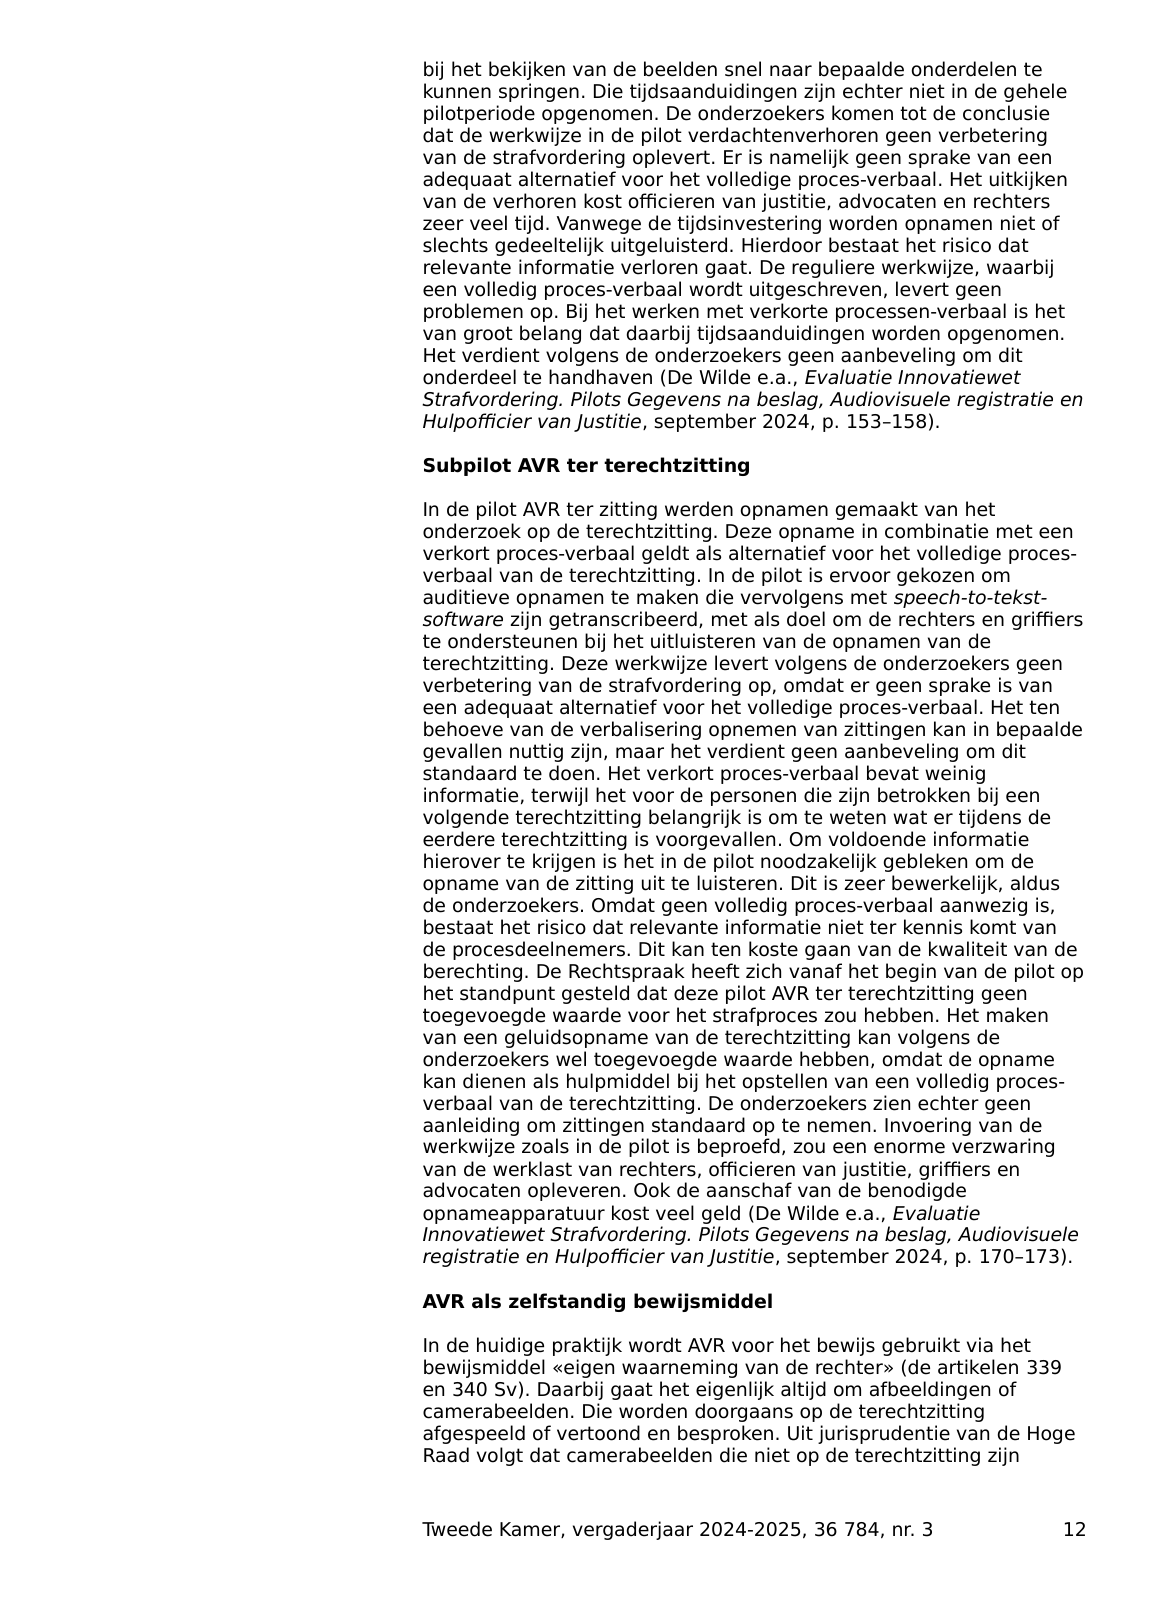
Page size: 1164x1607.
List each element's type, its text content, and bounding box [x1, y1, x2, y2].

subtitle AVR als zelfstandig bewijsmiddel [422, 1291, 1087, 1312]
text In de pilot AVR ter zitting werden opnamen gemaakt van het onderzoek op de terechtzitting. Deze opname in combinatie met een verkort proces-verbaal geldt als alternatief voor het volledige proces-verbaal van de terechtzitting. In de pilot is ervoor gekozen om auditieve opnamen te maken die vervolgens met speech-to-tekst-software zijn getranscribeerd, met als doel om de rechters en griffiers te ondersteunen bij het uitluisteren van de opnamen van de terechtzitting. Deze werkwijze levert volgens de onderzoekers geen verbetering van de strafvordering op, omdat er geen sprake is van een adequaat alternatief voor het volledige proces-verbaal. Het ten behoeve van de verbalisering opnemen van zittingen kan in bepaalde gevallen nuttig zijn, maar het verdient geen aanbeveling om dit standaard te doen. Het verkort proces-verbaal bevat weinig informatie, terwijl het voor de personen die zijn betrokken bij een volgende terechtzitting belangrijk is om te weten wat er tijdens de eerdere terechtzitting is voorgevallen. Om voldoende informatie hierover te krijgen is het in de pilot noodzakelijk gebleken om de opname van de zitting uit te luisteren. Dit is zeer bewerkelijk, aldus de onderzoekers. Omdat geen volledig proces-verbaal aanwezig is, bestaat het risico dat relevante informatie niet ter kennis komt van de procesdeelnemers. Dit kan ten koste gaan van de kwaliteit van de berechting. De Rechtspraak heeft zich vanaf het begin van de pilot op het standpunt gesteld dat deze pilot AVR ter terechtzitting geen toegevoegde waarde voor het strafproces zou hebben. Het maken van een geluidsopname van de terechtzitting kan volgens de onderzoekers wel toegevoegde waarde hebben, omdat de opname kan dienen als hulpmiddel bij het opstellen van een volledig proces-verbaal van de terechtzitting. De onderzoekers zien echter geen aanleiding om zittingen standaard op te nemen. Invoering van de werkwijze zoals in de pilot is beproefd, zou een enorme verzwaring van de werklast van rechters, officieren van justitie, griffiers en advocaten opleveren. Ook de aanschaf van de benodigde opnameapparatuur kost veel geld (De Wilde e.a., Evaluatie Innovatiewet Strafvordering. Pilots Gegevens na beslag, Audiovisuele registratie en Hulpofficier van Justitie, september 2024, p. 170–173). [422, 499, 1087, 1268]
text bij het bekijken van de beelden snel naar bepaalde onderdelen te kunnen springen. Die tijdsaanduidingen zijn echter niet in de gehele pilotperiode opgenomen. De onderzoekers komen tot de conclusie dat de werkwijze in de pilot verdachtenverhoren geen verbetering van de strafvordering oplevert. Er is namelijk geen sprake van een adequaat alternatief voor het volledige proces-verbaal. Het uitkijken van de verhoren kost officieren van justitie, advocaten en rechters zeer veel tijd. Vanwege de tijdsinvestering worden opnamen niet of slechts gedeeltelijk uitgeluisterd. Hierdoor bestaat het risico dat relevante informatie verloren gaat. De reguliere werkwijze, waarbij een volledig proces-verbaal wordt uitgeschreven, levert geen problemen op. Bij het werken met verkorte processen-verbaal is het van groot belang dat daarbij tijdsaanduidingen worden opgenomen. Het verdient volgens de onderzoekers geen aanbeveling om dit onderdeel te handhaven (De Wilde e.a., Evaluatie Innovatiewet Strafvordering. Pilots Gegevens na beslag, Audiovisuele registratie en Hulpofficier van Justitie, september 2024, p. 153–158). [422, 59, 1087, 433]
text In de huidige praktijk wordt AVR voor het bewijs gebruikt via het bewijsmiddel «eigen waarneming van de rechter» (de artikelen 339 en 340 Sv). Daarbij gaat het eigenlijk altijd om afbeeldingen of camerabeelden. Die worden doorgaans op de terechtzitting afgespeeld of vertoond en besproken. Uit jurisprudentie van de Hoge Raad volgt dat camerabeelden die niet op de terechtzitting zijn [422, 1335, 1087, 1467]
subtitle Subpilot AVR ter terechtzitting [422, 455, 1087, 477]
